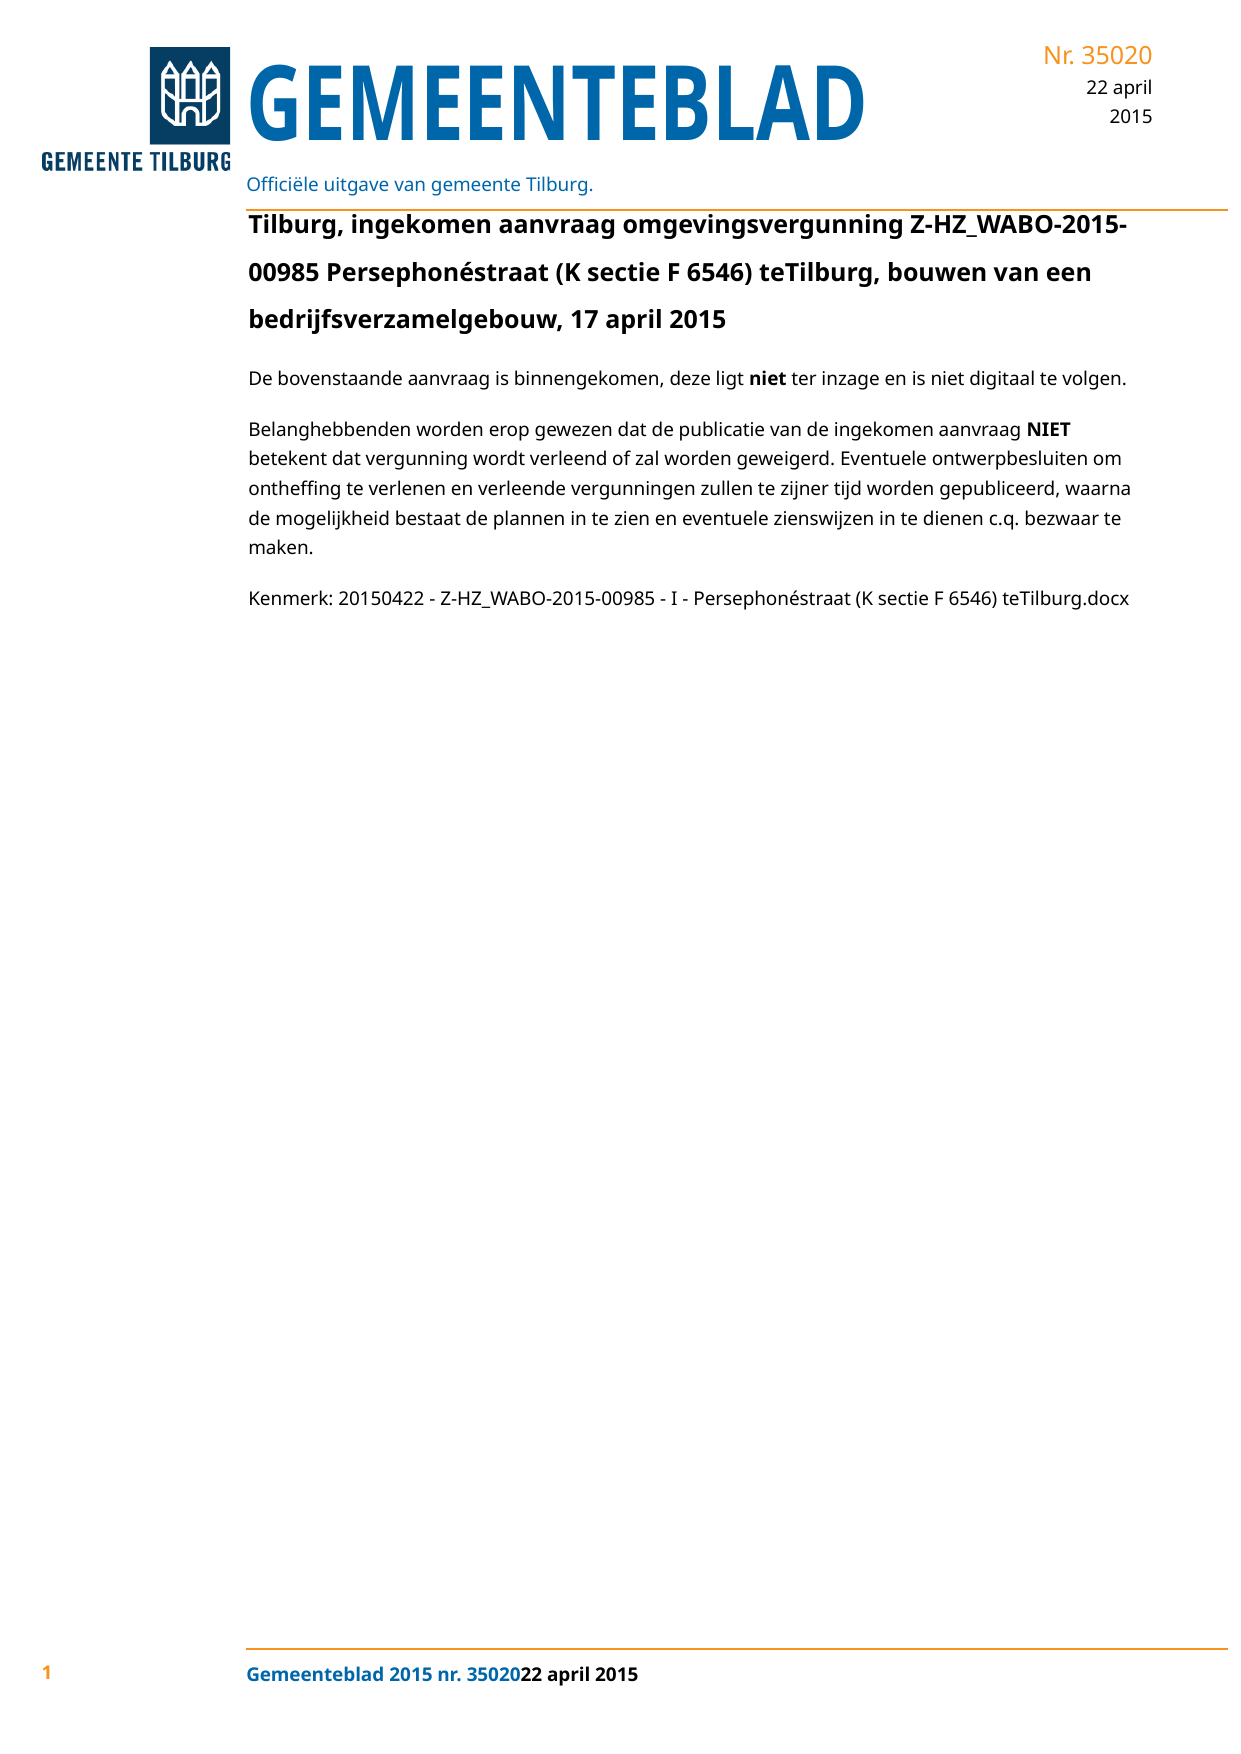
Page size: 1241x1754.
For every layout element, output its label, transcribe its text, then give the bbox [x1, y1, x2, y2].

text Belanghebbenden worden erop gewezen dat de publicatie van de ingekomen aanvraag NIET betekent dat vergunning wordt verleend of zal worden geweigerd. Eventuele ontwerpbesluiten om ontheffing te verlenen en verleende vergunningen zullen te zijner tijd worden gepubliceerd, waarna de mogelijkheid bestaat de plannen in te zien en eventuele zienswijzen in te dienen c.q. bezwaar te maken. [248, 416, 1152, 560]
text Kenmerk: 20150422 - Z-HZ_WABO-2015-00985 - I - Persephonéstraat (K sectie F 6546) teTilburg.docx [248, 585, 1152, 610]
text Tilburg, ingekomen aanvraag omgevingsvergunning Z-HZ_WABO-2015-00985 Persephonéstraat (K sectie F 6546) teTilburg, bouwen van een bedrijfsverzamelgebouw, 17 april 2015 [248, 211, 1152, 336]
text De bovenstaande aanvraag is binnengekomen, deze ligt niet ter inzage en is niet digitaal te volgen. [248, 366, 1152, 391]
picture [41, 47, 231, 172]
